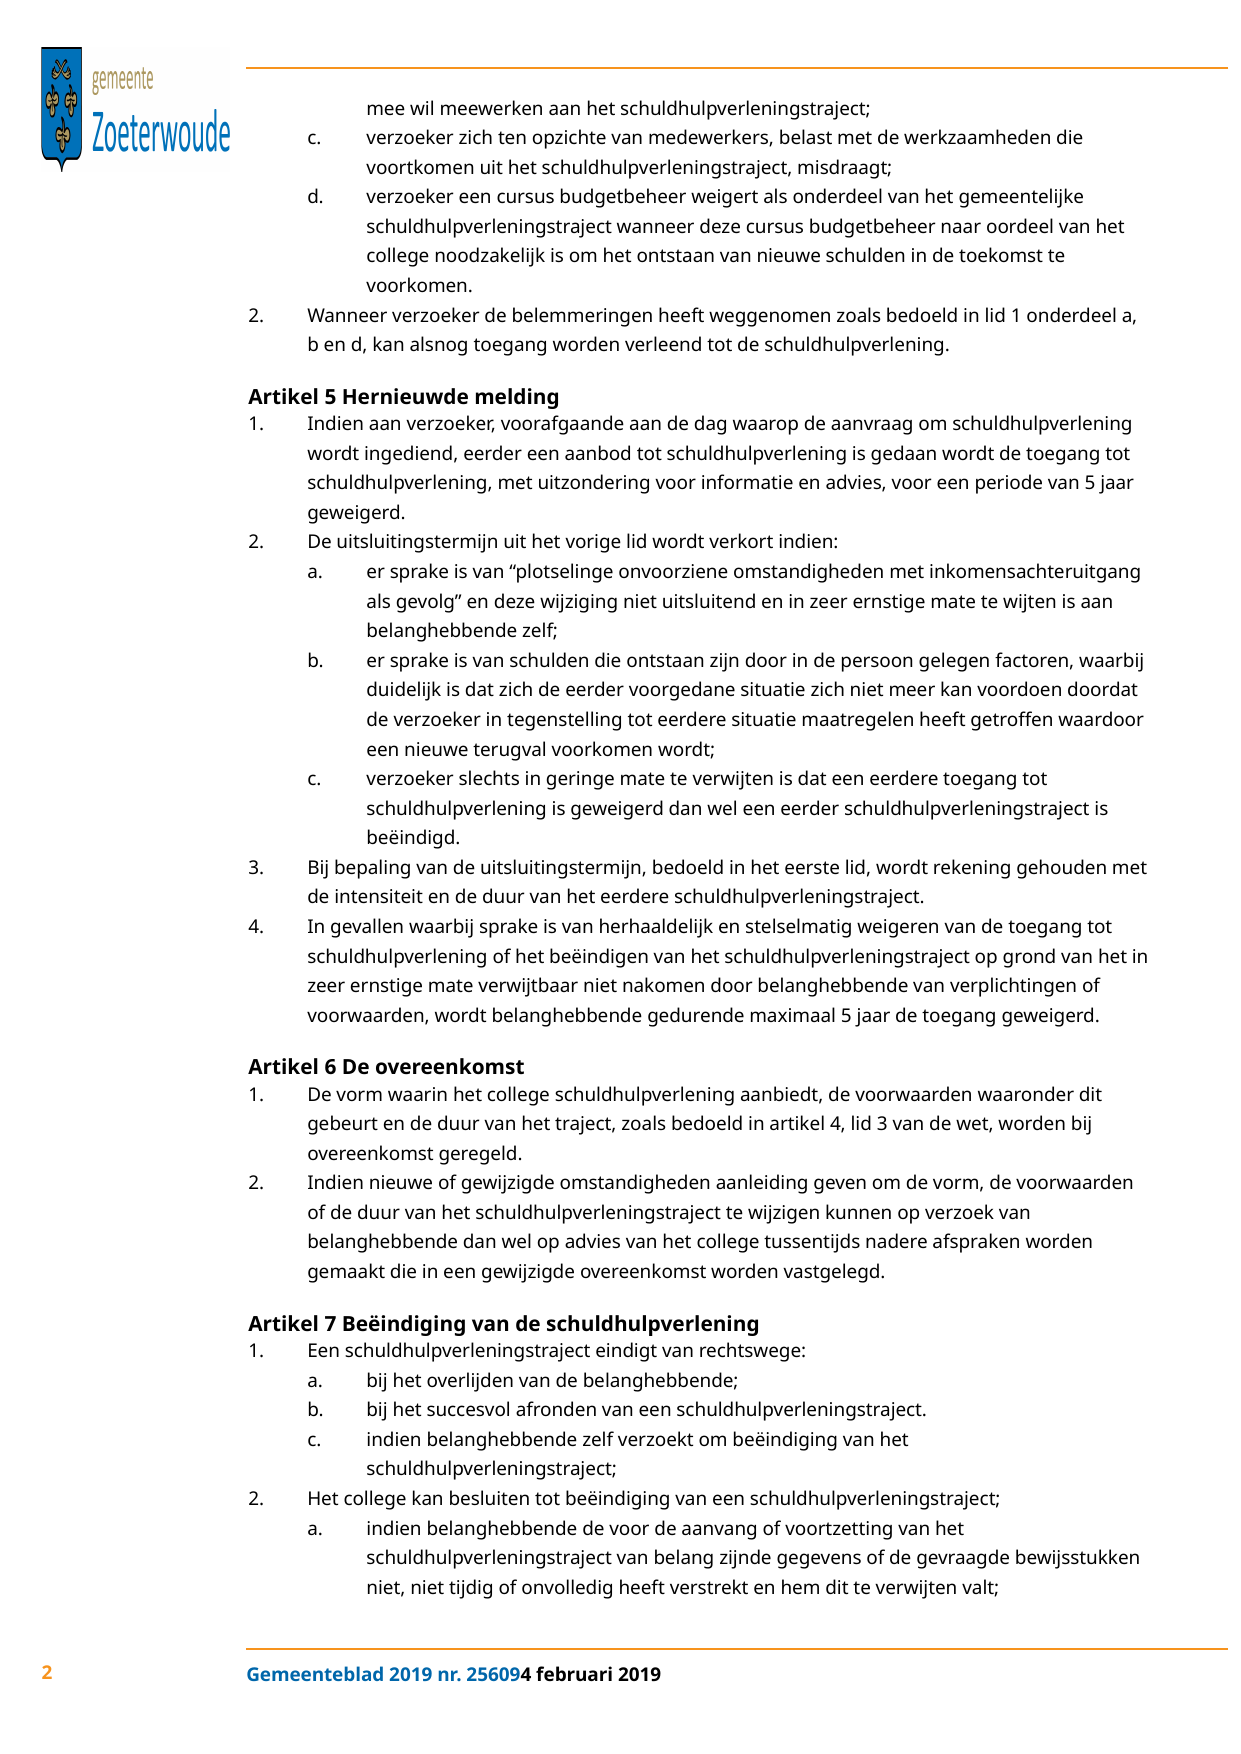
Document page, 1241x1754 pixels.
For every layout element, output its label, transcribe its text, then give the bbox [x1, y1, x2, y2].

list Indien aan verzoeker, voorafgaande aan de dag waarop de aanvraag om schuldhulpverlening wordt ingediend, eerder een aanbod tot schuldhulpverlening is gedaan wordt de toegang tot schuldhulpverlening, met uitzondering voor informatie en advies, voor een periode van 5 jaar geweigerd. [248, 410, 1152, 525]
list verzoeker slechts in geringe mate te verwijten is dat een eerdere toegang tot schuldhulpverlening is geweigerd dan wel een eerder schuldhulpverleningstraject is beëindigd. [307, 765, 1152, 850]
text Artikel 5 Hernieuwde melding [248, 382, 1152, 410]
list Het college kan besluiten tot beëindiging van een schuldhulpverleningstraject; [248, 1485, 1152, 1511]
list De uitsluitingstermijn uit het vorige lid wordt verkort indien: [248, 529, 1152, 554]
list Wanneer verzoeker de belemmeringen heeft weggenomen zoals bedoeld in lid 1 onderdeel a, b en d, kan alsnog toegang worden verleend tot de schuldhulpverlening. [248, 302, 1152, 357]
list Een schuldhulpverleningstraject eindigt van rechtswege: [248, 1337, 1152, 1363]
list bij het overlijden van de belanghebbende; [307, 1367, 1152, 1392]
list er sprake is van schulden die ontstaan zijn door in de persoon gelegen factoren, waarbij duidelijk is dat zich de eerder voorgedane situatie zich niet meer kan voordoen doordat de verzoeker in tegenstelling tot eerdere situatie maatregelen heeft getroffen waardoor een nieuwe terugval voorkomen wordt; [307, 647, 1152, 761]
list Indien nieuwe of gewijzigde omstandigheden aanleiding geven om de vorm, de voorwaarden of de duur van het schuldhulpverleningstraject te wijzigen kunnen op verzoek van belanghebbende dan wel op advies van het college tussentijds nadere afspraken worden gemaakt die in een gewijzigde overeenkomst worden vastgelegd. [248, 1169, 1152, 1284]
list er sprake is van “plotselinge onvoorziene omstandigheden met inkomensachteruitgang als gevolg” en deze wijziging niet uitsluitend en in zeer ernstige mate te wijten is aan belanghebbende zelf; [307, 558, 1152, 643]
list verzoeker een cursus budgetbeheer weigert als onderdeel van het gemeentelijke schuldhulpverleningstraject wanneer deze cursus budgetbeheer naar oordeel van het college noodzakelijk is om het ontstaan van nieuwe schulden in de toekomst te voorkomen. [307, 183, 1152, 298]
list In gevallen waarbij sprake is van herhaaldelijk en stelselmatig weigeren van de toegang tot schuldhulpverlening of het beëindigen van het schuldhulpverleningstraject op grond van het in zeer ernstige mate verwijtbaar niet nakomen door belanghebbende van verplichtingen of voorwaarden, wordt belanghebbende gedurende maximaal 5 jaar de toegang geweigerd. [248, 913, 1152, 1028]
list mee wil meewerken aan het schuldhulpverleningstraject; [307, 95, 1152, 121]
list verzoeker zich ten opzichte van medewerkers, belast met de werkzaamheden die voortkomen uit het schuldhulpverleningstraject, misdraagt; [307, 124, 1152, 180]
picture [41, 47, 231, 172]
list De vorm waarin het college schuldhulpverlening aanbiedt, de voorwaarden waaronder dit gebeurt en de duur van het traject, zoals bedoeld in artikel 4, lid 3 van de wet, worden bij overeenkomst geregeld. [248, 1081, 1152, 1166]
list Bij bepaling van de uitsluitingstermijn, bedoeld in het eerste lid, wordt rekening gehouden met de intensiteit en de duur van het eerdere schuldhulpverleningstraject. [248, 854, 1152, 909]
text Artikel 6 De overeenkomst [248, 1052, 1152, 1081]
list indien belanghebbende zelf verzoekt om beëindiging van het schuldhulpverleningstraject; [307, 1426, 1152, 1481]
list bij het succesvol afronden van een schuldhulpverleningstraject. [307, 1396, 1152, 1422]
list indien belanghebbende de voor de aanvang of voortzetting van het schuldhulpverleningstraject van belang zijnde gegevens of de gevraagde bewijsstukken niet, niet tijdig of onvolledig heeft verstrekt en hem dit te verwijten valt; [307, 1515, 1152, 1599]
text Artikel 7 Beëindiging van de schuldhulpverlening [248, 1309, 1152, 1337]
